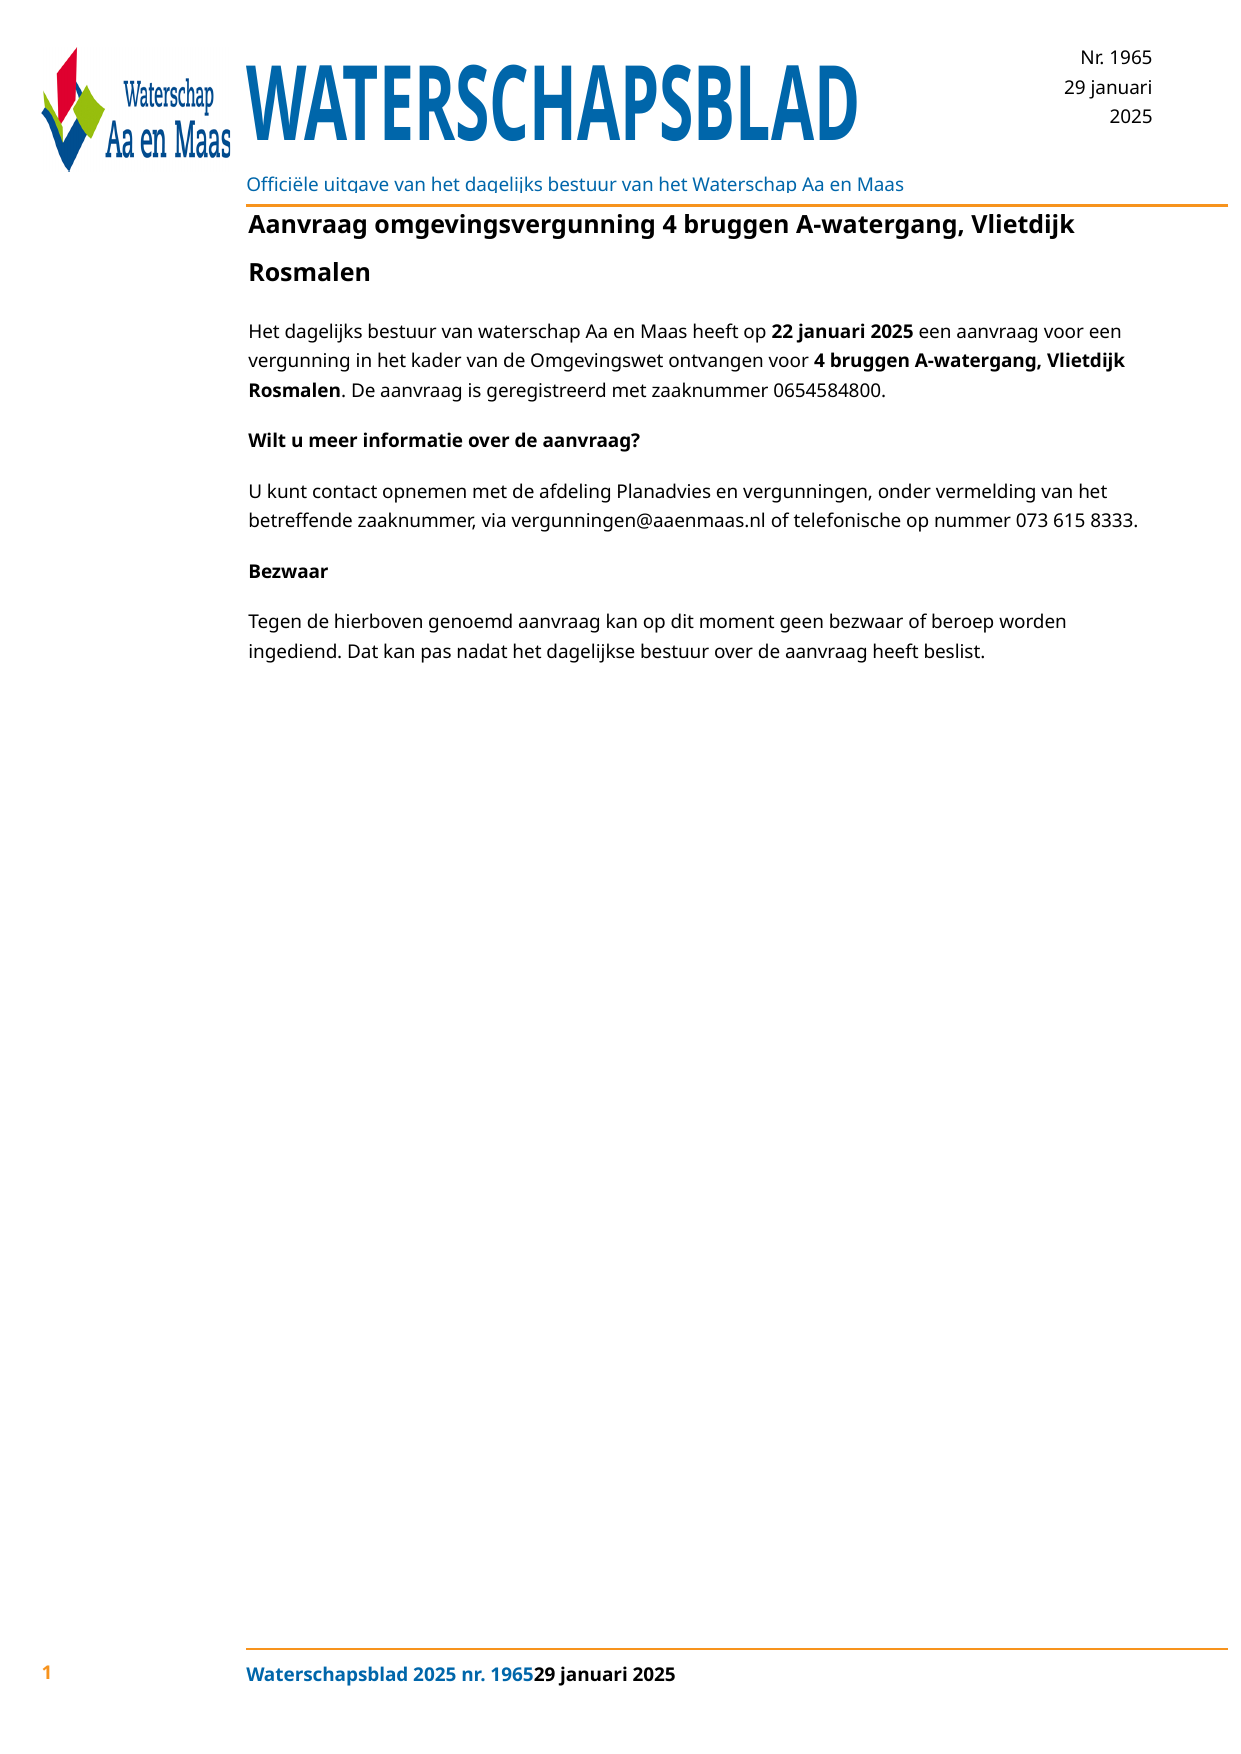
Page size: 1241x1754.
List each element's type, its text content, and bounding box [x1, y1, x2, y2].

text Bezwaar [248, 558, 1152, 584]
text Tegen de hierboven genoemd aanvraag kan op dit moment geen bezwaar of beroep worden ingediend. Dat kan pas nadat het dagelijkse bestuur over de aanvraag heeft beslist. [248, 608, 1152, 664]
text Aanvraag omgevingsvergunning 4 bruggen A-watergang, Vlietdijk Rosmalen [248, 207, 1152, 288]
picture [41, 47, 231, 172]
text Wilt u meer informatie over de aanvraag? [248, 427, 1152, 453]
text Het dagelijks bestuur van waterschap Aa en Maas heeft op 22 januari 2025 een aanvraag voor een vergunning in het kader van de Omgevingswet ontvangen voor 4 bruggen A-watergang, Vlietdijk Rosmalen. De aanvraag is geregistreerd met zaaknummer 0654584800. [248, 318, 1152, 403]
text U kunt contact opnemen met de afdeling Planadvies en vergunningen, onder vermelding van het betreffende zaaknummer, via vergunningen@aaenmaas.nl of telefonische op nummer 073 615 8333. [248, 478, 1152, 533]
